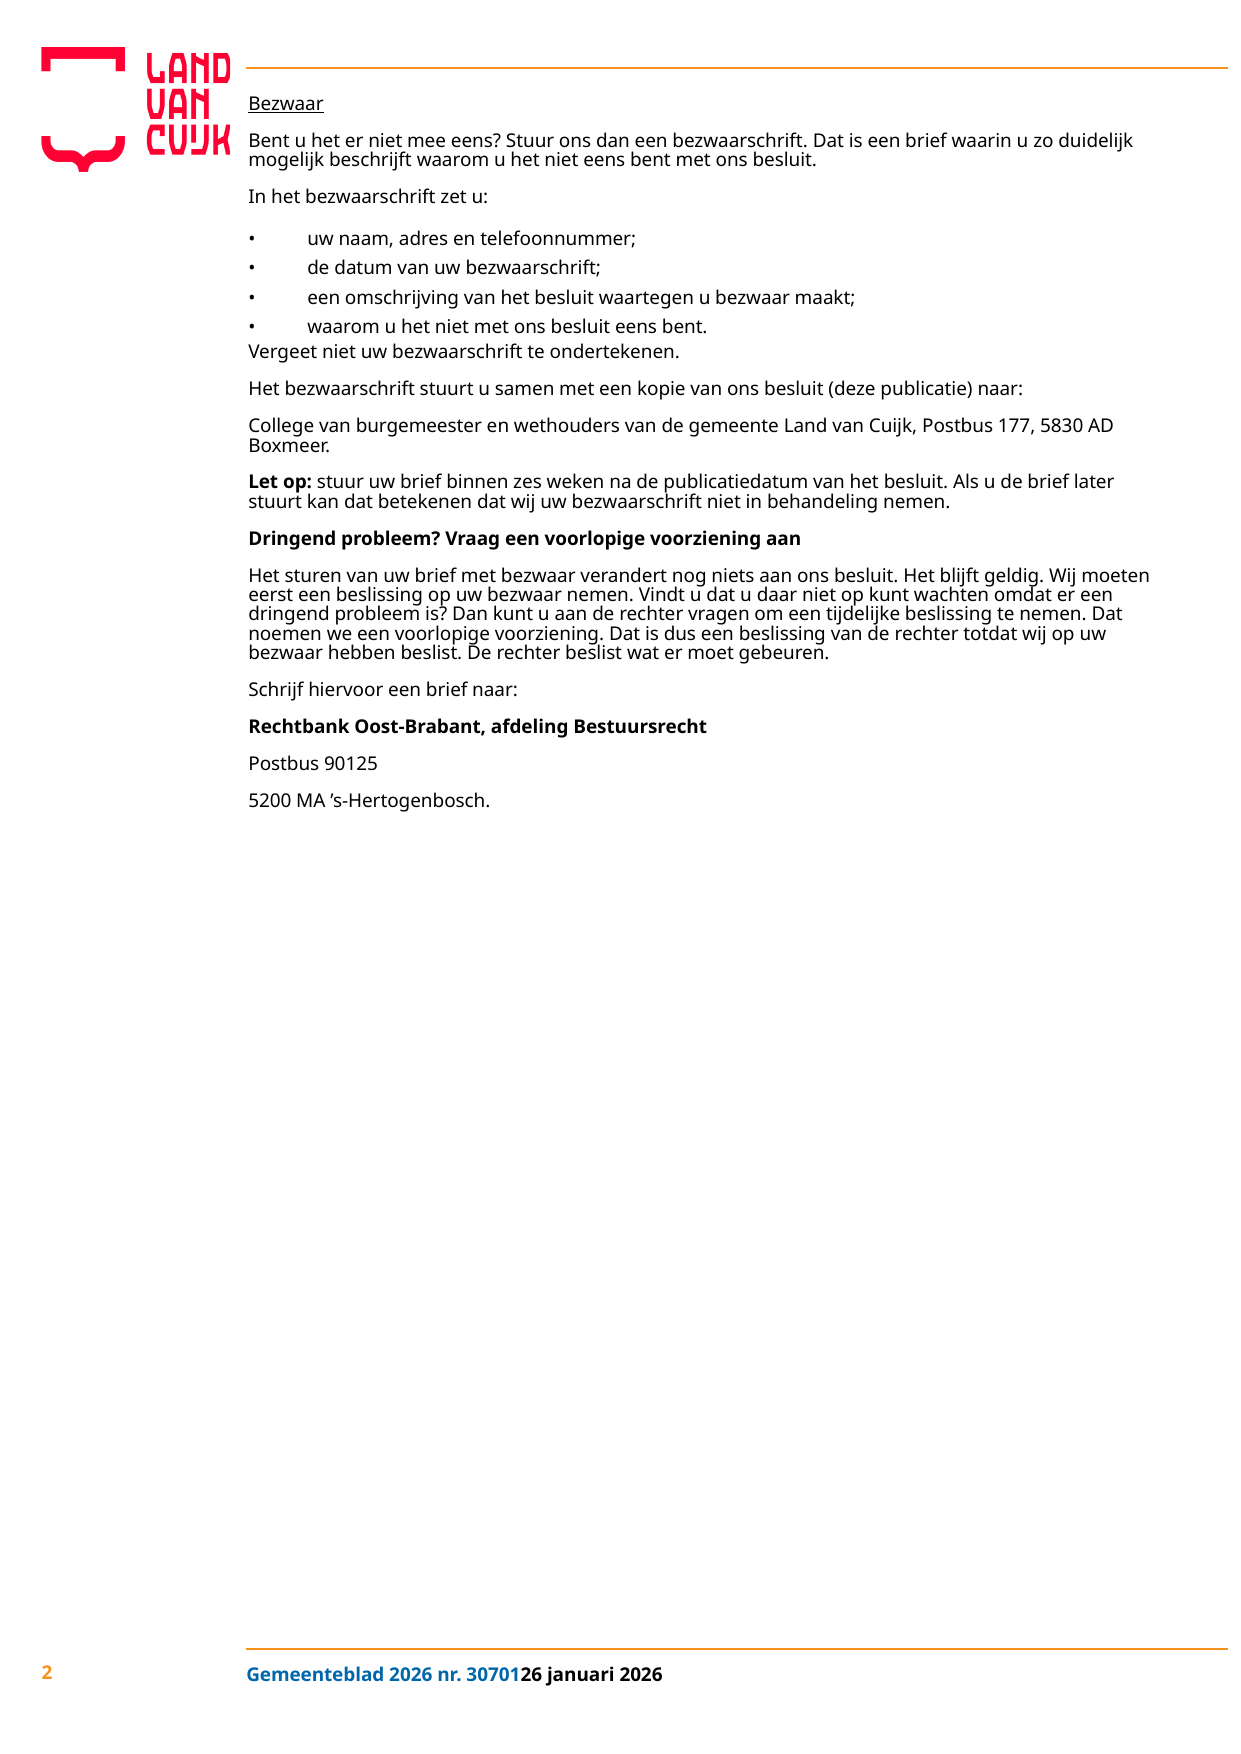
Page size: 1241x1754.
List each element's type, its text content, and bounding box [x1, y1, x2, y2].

text Rechtbank Oost-Brabant, afdeling Bestuursrecht [248, 718, 1152, 737]
text Schrijf hiervoor een brief naar: [248, 681, 1152, 700]
text Bezwaar [248, 95, 1152, 114]
text Let op: stuur uw brief binnen zes weken na de publicatiedatum van het besluit. Als u de brief later stuurt kan dat betekenen dat wij uw bezwaarschrift niet in behandeling nemen. [248, 473, 1152, 512]
text Vergeet niet uw bezwaarschrift te ondertekenen. [248, 343, 1152, 363]
list de datum van uw bezwaarschrift; [248, 254, 1152, 280]
list waarom u het niet met ons besluit eens bent. [248, 314, 1152, 339]
text College van burgemeester en wethouders van de gemeente Land van Cuijk, Postbus 177, 5830 AD Boxmeer. [248, 417, 1152, 456]
text Het sturen van uw brief met bezwaar verandert nog niets aan ons besluit. Het blijft geldig. Wij moeten eerst een beslissing op uw bezwaar nemen. Vindt u dat u daar niet op kunt wachten omdat er een dringend probleem is? Dan kunt u aan de rechter vragen om een tijdelijke beslissing te nemen. Dat noemen we een voorlopige voorziening. Dat is dus een beslissing van de rechter totdat wij op uw bezwaar hebben beslist. De rechter beslist wat er moet gebeuren. [248, 567, 1152, 663]
text Het bezwaarschrift stuurt u samen met een kopie van ons besluit (deze publicatie) naar: [248, 380, 1152, 399]
text In het bezwaarschrift zet u: [248, 188, 1152, 207]
picture [41, 47, 231, 172]
text Dringend probleem? Vraag een voorlopige voorziening aan [248, 530, 1152, 549]
list een omschrijving van het besluit waartegen u bezwaar maakt; [248, 284, 1152, 310]
text 5200 MA ’s-Hertogenbosch. [248, 792, 1152, 811]
text Bent u het er niet mee eens? Stuur ons dan een bezwaarschrift. Dat is een brief waarin u zo duidelijk mogelijk beschrijft waarom u het niet eens bent met ons besluit. [248, 132, 1152, 170]
list uw naam, adres en telefoonnummer; [248, 225, 1152, 251]
text Postbus 90125 [248, 755, 1152, 774]
